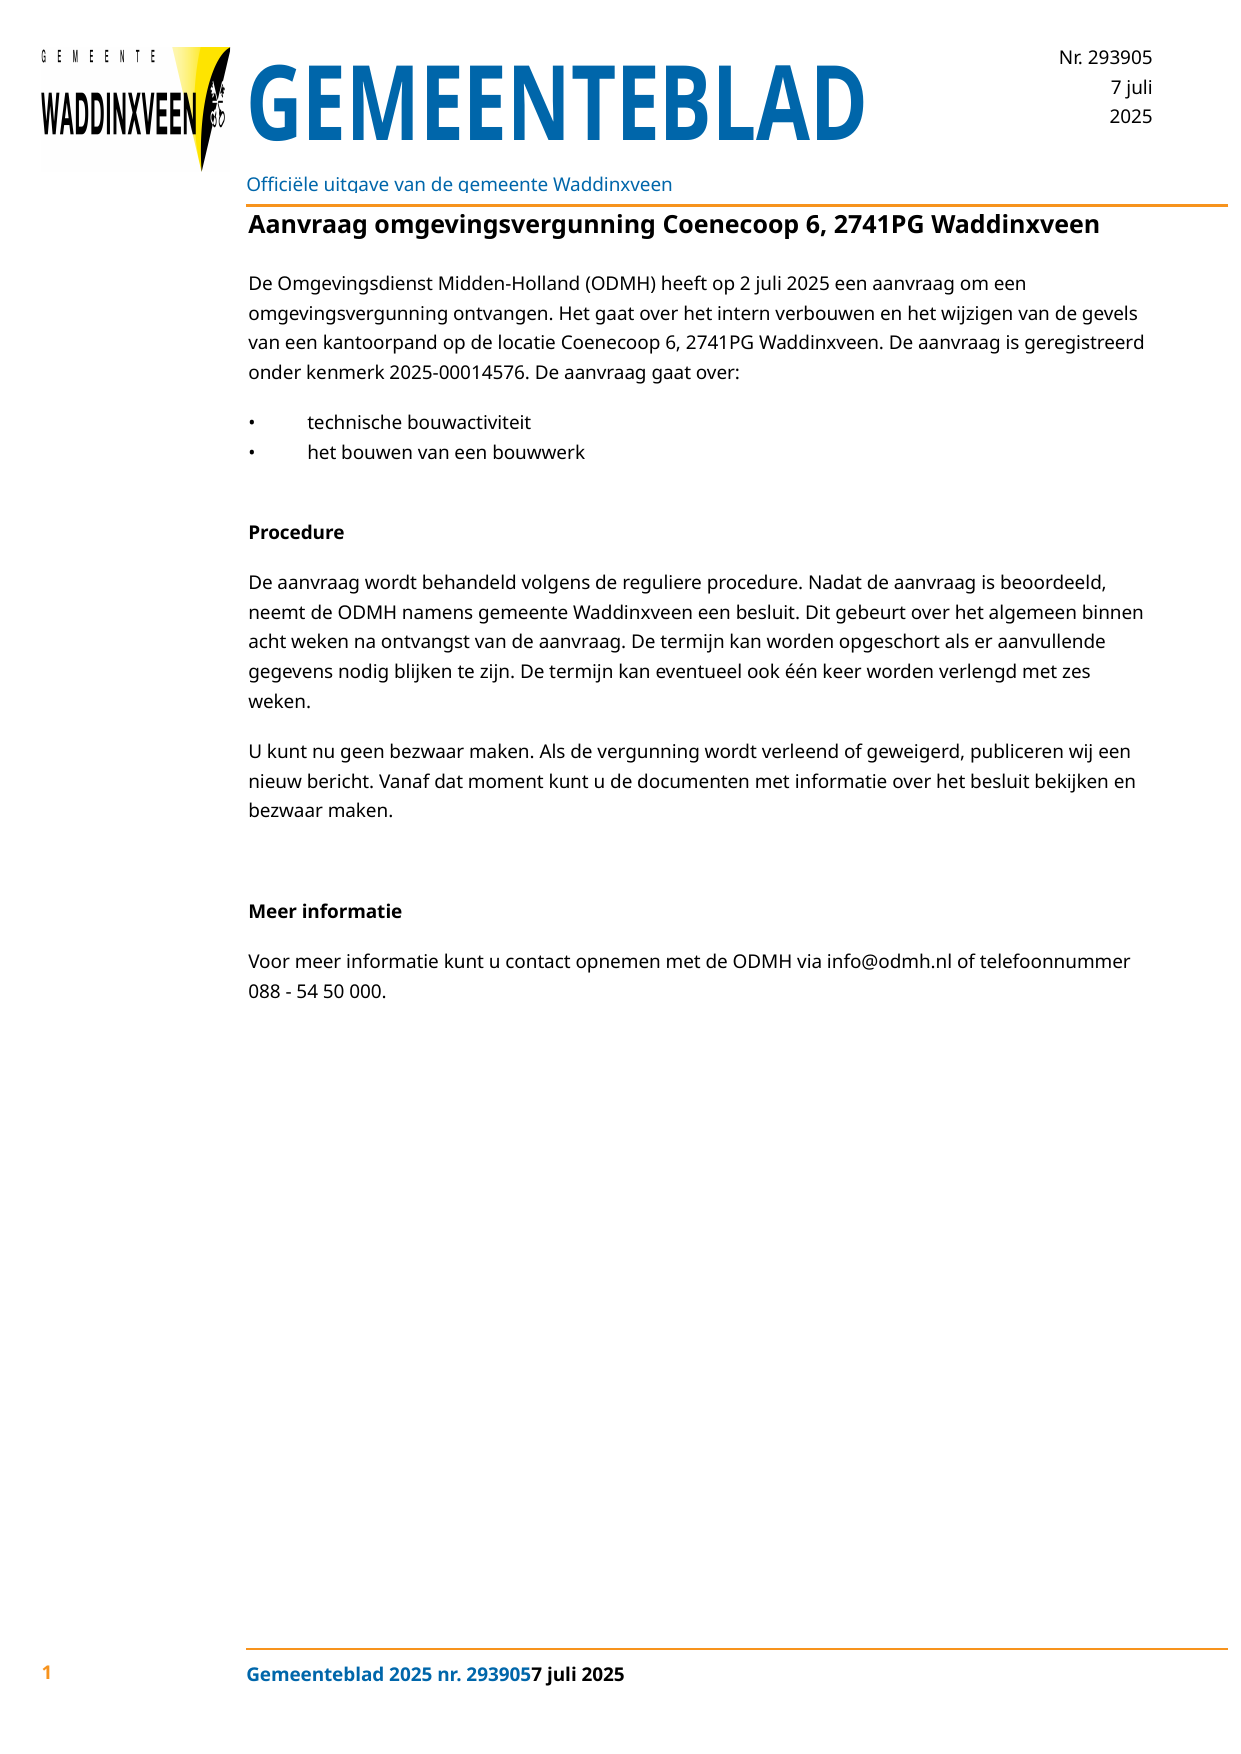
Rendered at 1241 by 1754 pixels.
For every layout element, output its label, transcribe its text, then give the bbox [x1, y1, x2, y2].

picture [41, 47, 231, 172]
text De aanvraag wordt behandeld volgens de reguliere procedure. Nadat de aanvraag is beoordeeld, neemt de ODMH namens gemeente Waddinxveen een besluit. Dit gebeurt over het algemeen binnen acht weken na ontvangst van de aanvraag. De termijn kan worden opgeschort als er aanvullende gegevens nodig blijken te zijn. De termijn kan eventueel ook één keer worden verlengd met zes weken. [248, 569, 1152, 713]
text Procedure [248, 519, 1152, 545]
text De Omgevingsdienst Midden-Holland (ODMH) heeft op 2 juli 2025 een aanvraag om een omgevingsvergunning ontvangen. Het gaat over het intern verbouwen en het wijzigen van de gevels van een kantoorpand op de locatie Coenecoop 6, 2741PG Waddinxveen. De aanvraag is geregistreerd onder kenmerk 2025-00014576. De aanvraag gaat over: [248, 270, 1152, 385]
text Meer informatie [248, 898, 1152, 924]
text Aanvraag omgevingsvergunning Coenecoop 6, 2741PG Waddinxveen [248, 207, 1152, 241]
list het bouwen van een bouwwerk [248, 439, 1152, 465]
text U kunt nu geen bezwaar maken. Als de vergunning wordt verleend of geweigerd, publiceren wij een nieuw bericht. Vanaf dat moment kunt u de documenten met informatie over het besluit bekijken en bezwaar maken. [248, 738, 1152, 823]
list technische bouwactiviteit [248, 409, 1152, 435]
text Voor meer informatie kunt u contact opnemen met de ODMH via info@odmh.nl of telefoonnummer 088 - 54 50 000. [248, 949, 1152, 1004]
